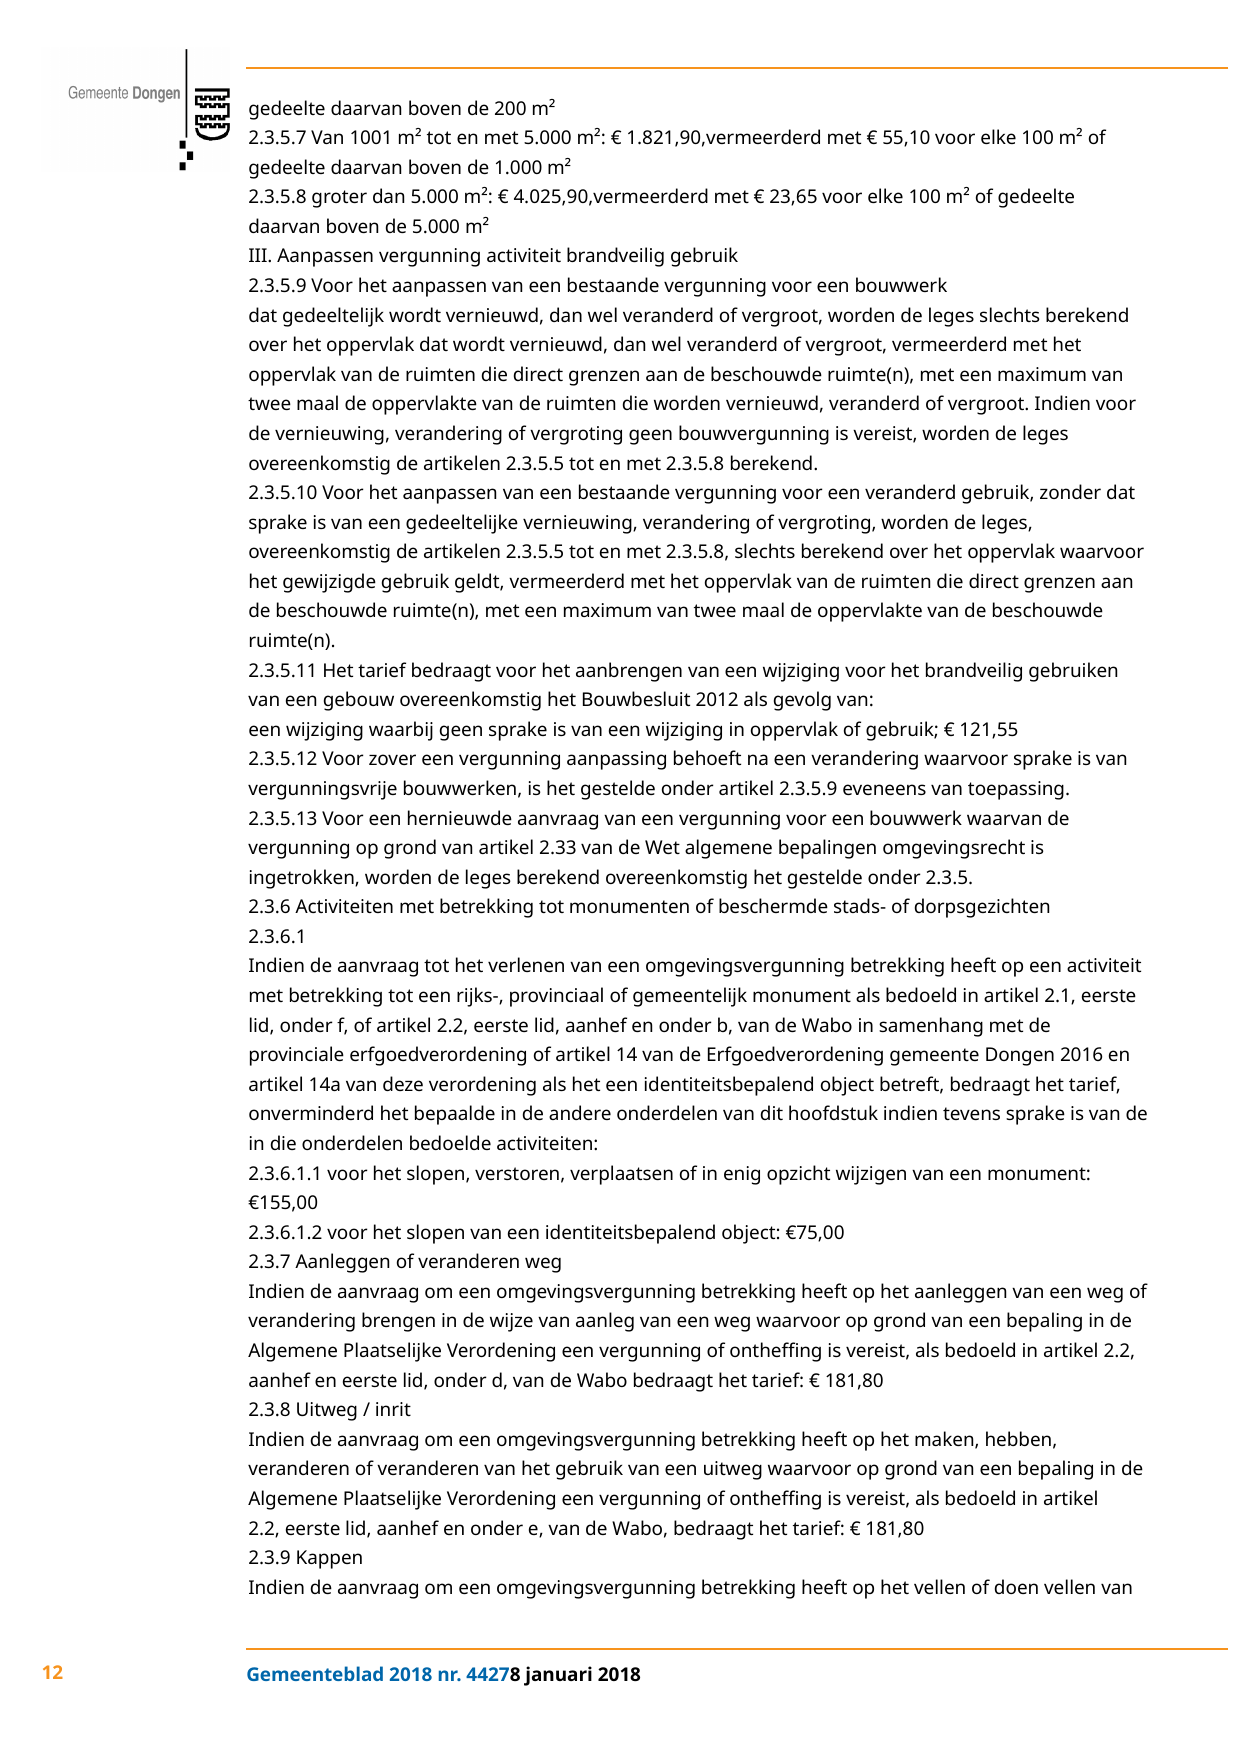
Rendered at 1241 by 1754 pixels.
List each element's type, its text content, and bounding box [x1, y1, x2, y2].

text 2.3.5.11 Het tarief bedraagt voor het aanbrengen van een wijziging voor het brandveilig gebruiken van een gebouw overeenkomstig het Bouwbesluit 2012 als gevolg van: [248, 657, 1152, 712]
text 2.3.5.13 Voor een hernieuwde aanvraag van een vergunning voor een bouwwerk waarvan de vergunning op grond van artikel 2.33 van de Wet algemene bepalingen omgevingsrecht is ingetrokken, worden de leges berekend overeenkomstig het gestelde onder 2.3.5. [248, 805, 1152, 890]
text 2.3.5.8 groter dan 5.000 m²: € 4.025,90,vermeerderd met € 23,65 voor elke 100 m² of gedeelte daarvan boven de 5.000 m² [248, 183, 1152, 239]
text 2.3.8 Uitweg / inrit [248, 1396, 1152, 1422]
text 2.3.6.1.1 voor het slopen, verstoren, verplaatsen of in enig opzicht wijzigen van een monument:€155,00 [248, 1160, 1152, 1215]
text 2.3.6.1 [248, 923, 1152, 949]
text een wijziging waarbij geen sprake is van een wijziging in oppervlak of gebruik; € 121,55 [248, 716, 1152, 742]
text Indien de aanvraag om een omgevingsvergunning betrekking heeft op het vellen of doen vellen van [248, 1574, 1152, 1600]
picture [41, 47, 231, 172]
text gedeelte daarvan boven de 200 m² [248, 95, 1152, 121]
text 2.3.5.9 Voor het aanpassen van een bestaande vergunning voor een bouwwerk [248, 272, 1152, 298]
text Indien de aanvraag om een omgevingsvergunning betrekking heeft op het maken, hebben, veranderen of veranderen van het gebruik van een uitweg waarvoor op grond van een bepaling in de Algemene Plaatselijke Verordening een vergunning of ontheffing is vereist, als bedoeld in artikel [248, 1426, 1152, 1511]
text III. Aanpassen vergunning activiteit brandveilig gebruik [248, 243, 1152, 268]
text Indien de aanvraag om een omgevingsvergunning betrekking heeft op het aanleggen van een weg of verandering brengen in de wijze van aanleg van een weg waarvoor op grond van een bepaling in de Algemene Plaatselijke Verordening een vergunning of ontheffing is vereist, als bedoeld in artikel 2.2, aanhef en eerste lid, onder d, van de Wabo bedraagt het tarief: € 181,80 [248, 1278, 1152, 1393]
text 2.3.6 Activiteiten met betrekking tot monumenten of beschermde stads- of dorpsgezichten [248, 893, 1152, 919]
text 2.3.5.12 Voor zover een vergunning aanpassing behoeft na een verandering waarvoor sprake is van vergunningsvrije bouwwerken, is het gestelde onder artikel 2.3.5.9 eveneens van toepassing. [248, 746, 1152, 801]
text Indien de aanvraag tot het verlenen van een omgevingsvergunning betrekking heeft op een activiteit met betrekking tot een rijks-, provinciaal of gemeentelijk monument als bedoeld in artikel 2.1, eerste lid, onder f, of artikel 2.2, eerste lid, aanhef en onder b, van de Wabo in samenhang met de provinciale erfgoedverordening of artikel 14 van de Erfgoedverordening gemeente Dongen 2016 en artikel 14a van deze verordening als het een identiteitsbepalend object betreft, bedraagt het tarief, onverminderd het bepaalde in de andere onderdelen van dit hoofdstuk indien tevens sprake is van de in die onderdelen bedoelde activiteiten: [248, 953, 1152, 1156]
text 2.3.5.7 Van 1001 m² tot en met 5.000 m²: € 1.821,90,vermeerderd met € 55,10 voor elke 100 m² of gedeelte daarvan boven de 1.000 m² [248, 124, 1152, 180]
text 2.2, eerste lid, aanhef en onder e, van de Wabo, bedraagt het tarief: € 181,80 [248, 1515, 1152, 1541]
text dat gedeeltelijk wordt vernieuwd, dan wel veranderd of vergroot, worden de leges slechts berekend over het oppervlak dat wordt vernieuwd, dan wel veranderd of vergroot, vermeerderd met het oppervlak van de ruimten die direct grenzen aan de beschouwde ruimte(n), met een maximum van twee maal de oppervlakte van de ruimten die worden vernieuwd, veranderd of vergroot. Indien voor de vernieuwing, verandering of vergroting geen bouwvergunning is vereist, worden de leges overeenkomstig de artikelen 2.3.5.5 tot en met 2.3.5.8 berekend. [248, 302, 1152, 476]
text 2.3.5.10 Voor het aanpassen van een bestaande vergunning voor een veranderd gebruik, zonder dat sprake is van een gedeeltelijke vernieuwing, verandering of vergroting, worden de leges, overeenkomstig de artikelen 2.3.5.5 tot en met 2.3.5.8, slechts berekend over het oppervlak waarvoor het gewijzigde gebruik geldt, vermeerderd met het oppervlak van de ruimten die direct grenzen aan de beschouwde ruimte(n), met een maximum van twee maal de oppervlakte van de beschouwde ruimte(n). [248, 479, 1152, 653]
text 2.3.7 Aanleggen of veranderen weg [248, 1248, 1152, 1274]
text 2.3.6.1.2 voor het slopen van een identiteitsbepalend object: €75,00 [248, 1219, 1152, 1245]
text 2.3.9 Kappen [248, 1544, 1152, 1570]
